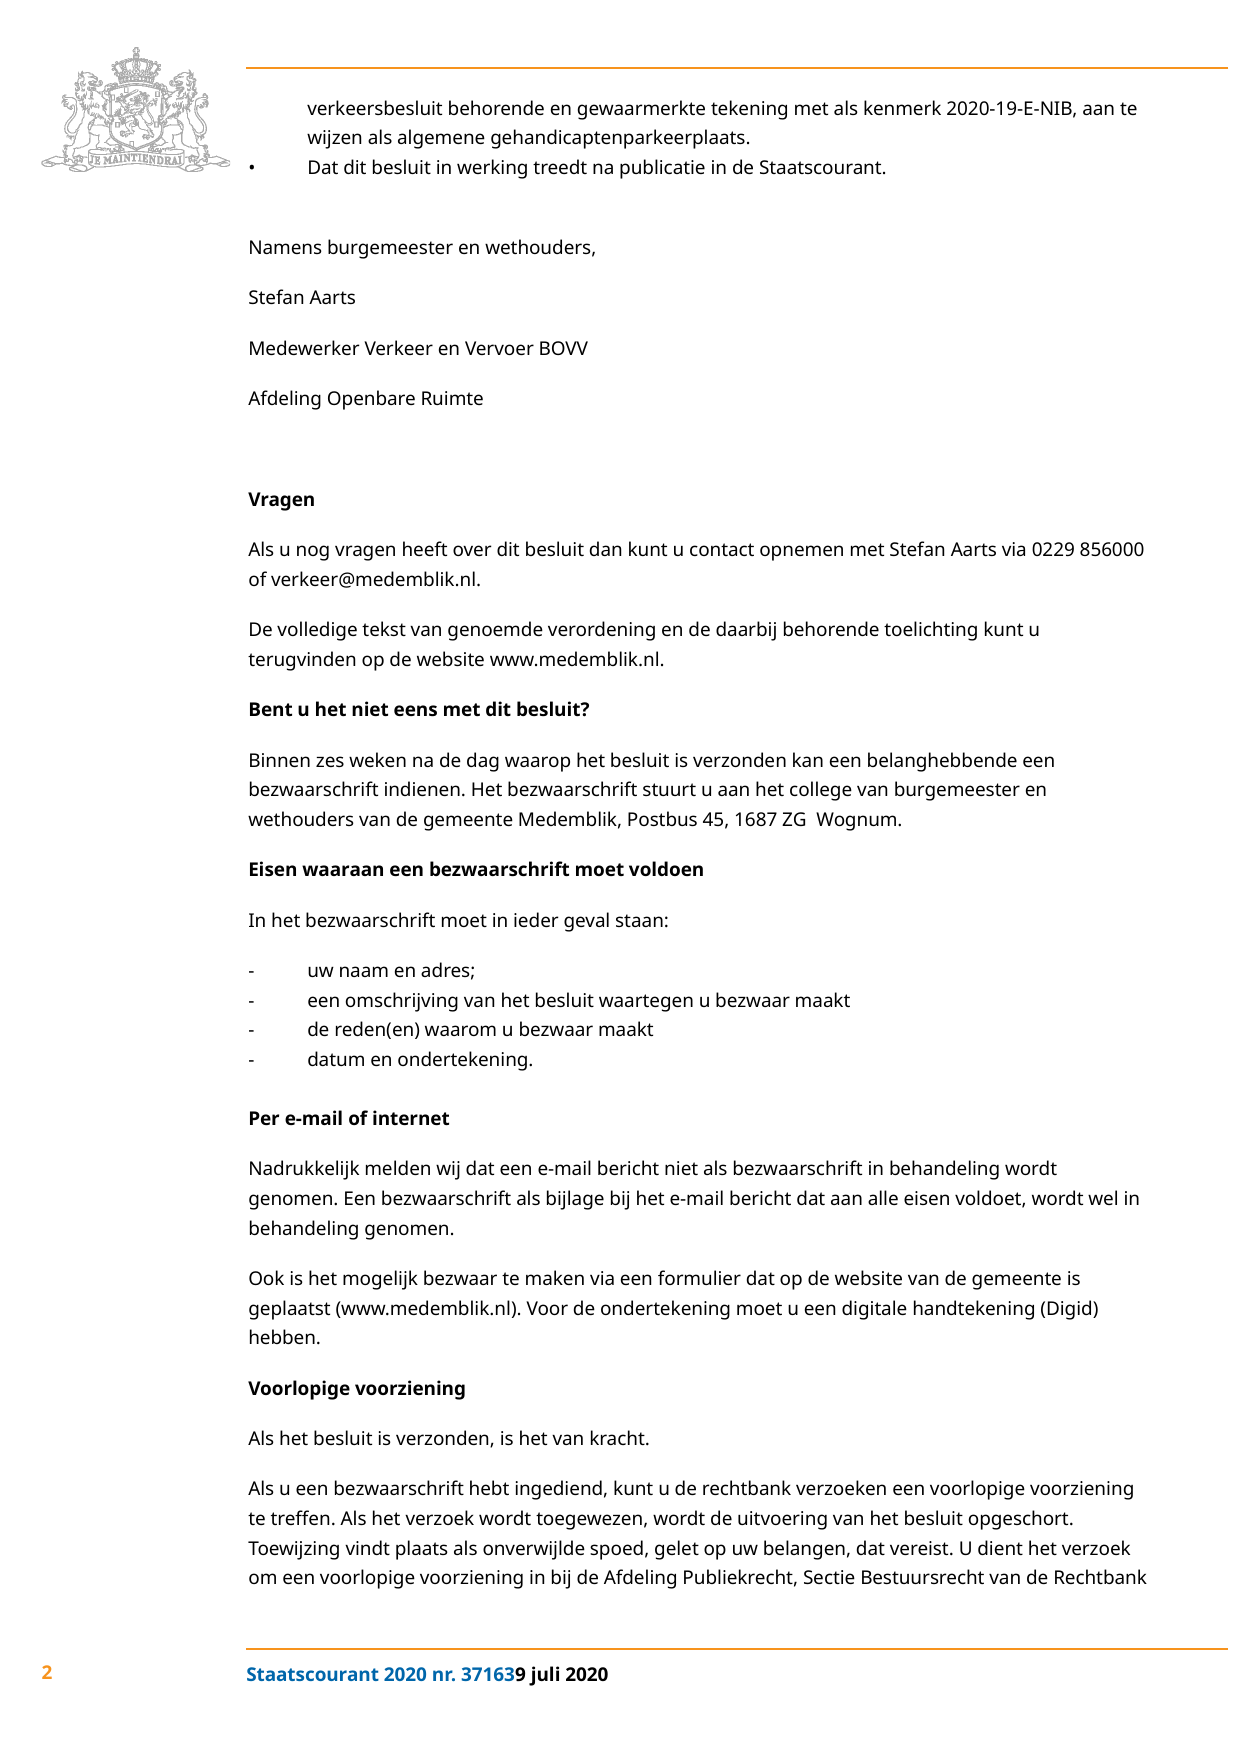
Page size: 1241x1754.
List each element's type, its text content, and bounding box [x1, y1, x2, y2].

text Als u een bezwaarschrift hebt ingediend, kunt u de rechtbank verzoeken een voorlopige voorziening te treffen. Als het verzoek wordt toegewezen, wordt de uitvoering van het besluit opgeschort. Toewijzing vindt plaats als onverwijlde spoed, gelet op uw belangen, dat vereist. U dient het verzoek om een voorlopige voorziening in bij de Afdeling Publiekrecht, Sectie Bestuursrecht van de Rechtbank [248, 1476, 1152, 1590]
text Namens burgemeester en wethouders, [248, 234, 1152, 260]
text In het bezwaarschrift moet in ieder geval staan: [248, 907, 1152, 933]
list een omschrijving van het besluit waartegen u bezwaar maakt [248, 987, 1152, 1013]
text Afdeling Openbare Ruimte [248, 385, 1152, 411]
text Binnen zes weken na de dag waarop het besluit is verzonden kan een belanghebbende een bezwaarschrift indienen. Het bezwaarschrift stuurt u aan het college van burgemeester en wethouders van de gemeente Medemblik, Postbus 45, 1687 ZG Wognum. [248, 747, 1152, 832]
list verkeersbesluit behorende en gewaarmerkte tekening met als kenmerk 2020-19-E-NIB, aan te wijzen als algemene gehandicaptenparkeerplaats. [248, 95, 1152, 150]
text Stefan Aarts [248, 284, 1152, 310]
text Ook is het mogelijk bezwaar te maken via een formulier dat op de website van de gemeente is geplaatst (www.medemblik.nl). Voor de ondertekening moet u een digitale handtekening (Digid) hebben. [248, 1265, 1152, 1350]
text De volledige tekst van genoemde verordening en de daarbij behorende toelichting kunt u terugvinden op de website www.medemblik.nl. [248, 616, 1152, 672]
list datum en ondertekening. [248, 1046, 1152, 1072]
text Als het besluit is verzonden, is het van kracht. [248, 1425, 1152, 1451]
text Nadrukkelijk melden wij dat een e-mail bericht niet als bezwaarschrift in behandeling wordt genomen. Een bezwaarschrift als bijlage bij het e-mail bericht dat aan alle eisen voldoet, wordt wel in behandeling genomen. [248, 1156, 1152, 1241]
list de reden(en) waarom u bezwaar maakt [248, 1016, 1152, 1042]
text Eisen waaraan een bezwaarschrift moet voldoen [248, 856, 1152, 882]
list Dat dit besluit in werking treedt na publicatie in de Staatscourant. [248, 154, 1152, 180]
text Per e-mail of internet [248, 1105, 1152, 1131]
text Bent u het niet eens met dit besluit? [248, 696, 1152, 722]
list uw naam en adres; [248, 957, 1152, 983]
picture [41, 47, 231, 172]
text Als u nog vragen heeft over dit besluit dan kunt u contact opnemen met Stefan Aarts via 0229 856000 of verkeer@medemblik.nl. [248, 536, 1152, 592]
text Voorlopige voorziening [248, 1375, 1152, 1401]
text Medewerker Verkeer en Vervoer BOVV [248, 335, 1152, 361]
text Vragen [248, 486, 1152, 512]
